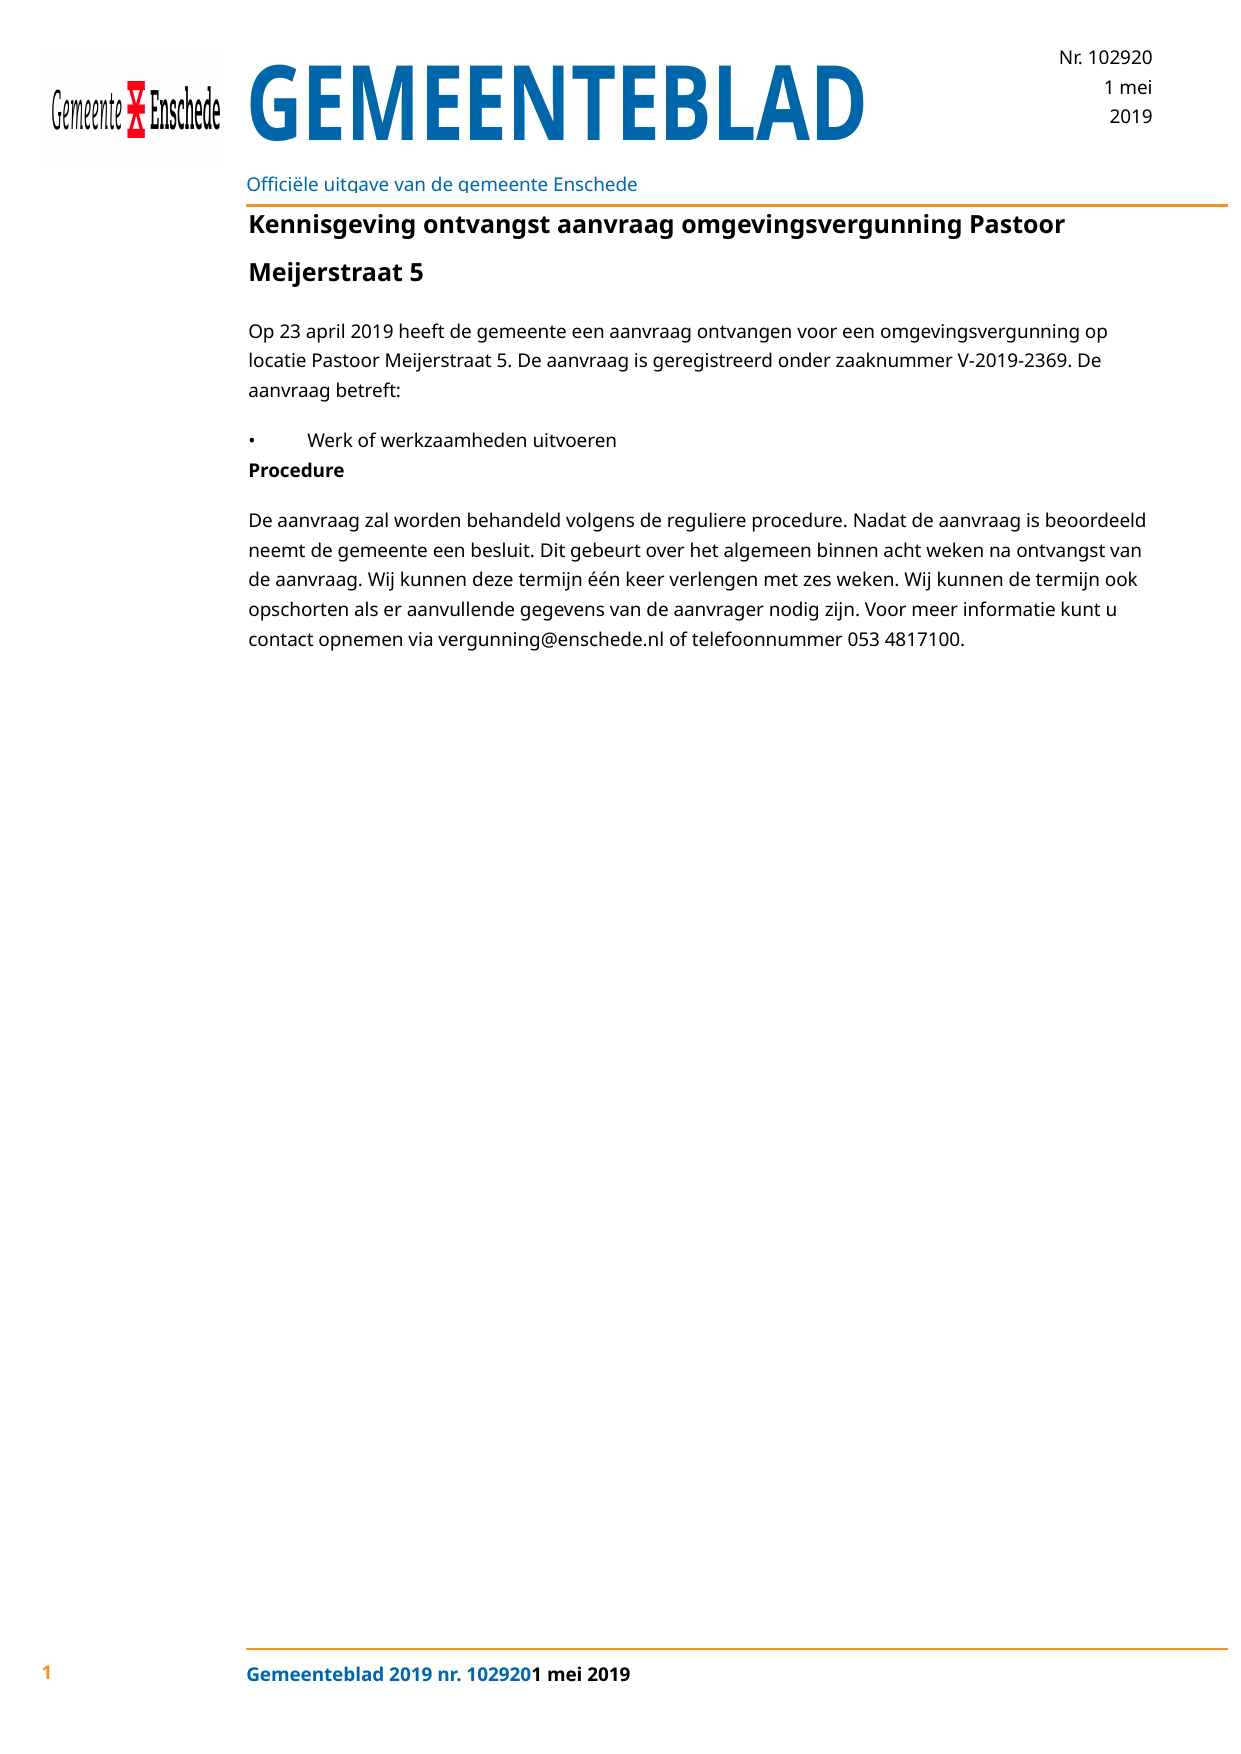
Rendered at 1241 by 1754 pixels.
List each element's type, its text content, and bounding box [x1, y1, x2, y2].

text Op 23 april 2019 heeft de gemeente een aanvraag ontvangen voor een omgevingsvergunning op locatie Pastoor Meijerstraat 5. De aanvraag is geregistreerd onder zaaknummer V-2019-2369. De aanvraag betreft: [248, 318, 1152, 403]
list Werk of werkzaamheden uitvoeren [248, 427, 1152, 453]
picture [41, 47, 231, 172]
text Kennisgeving ontvangst aanvraag omgevingsvergunning Pastoor Meijerstraat 5 [248, 207, 1152, 288]
text De aanvraag zal worden behandeld volgens de reguliere procedure. Nadat de aanvraag is beoordeeld neemt de gemeente een besluit. Dit gebeurt over het algemeen binnen acht weken na ontvangst van de aanvraag. Wij kunnen deze termijn één keer verlengen met zes weken. Wij kunnen de termijn ook opschorten als er aanvullende gegevens van de aanvrager nodig zijn. Voor meer informatie kunt u contact opnemen via vergunning@enschede.nl of telefoonnummer 053 4817100. [248, 507, 1152, 652]
text Procedure [248, 457, 1152, 483]
